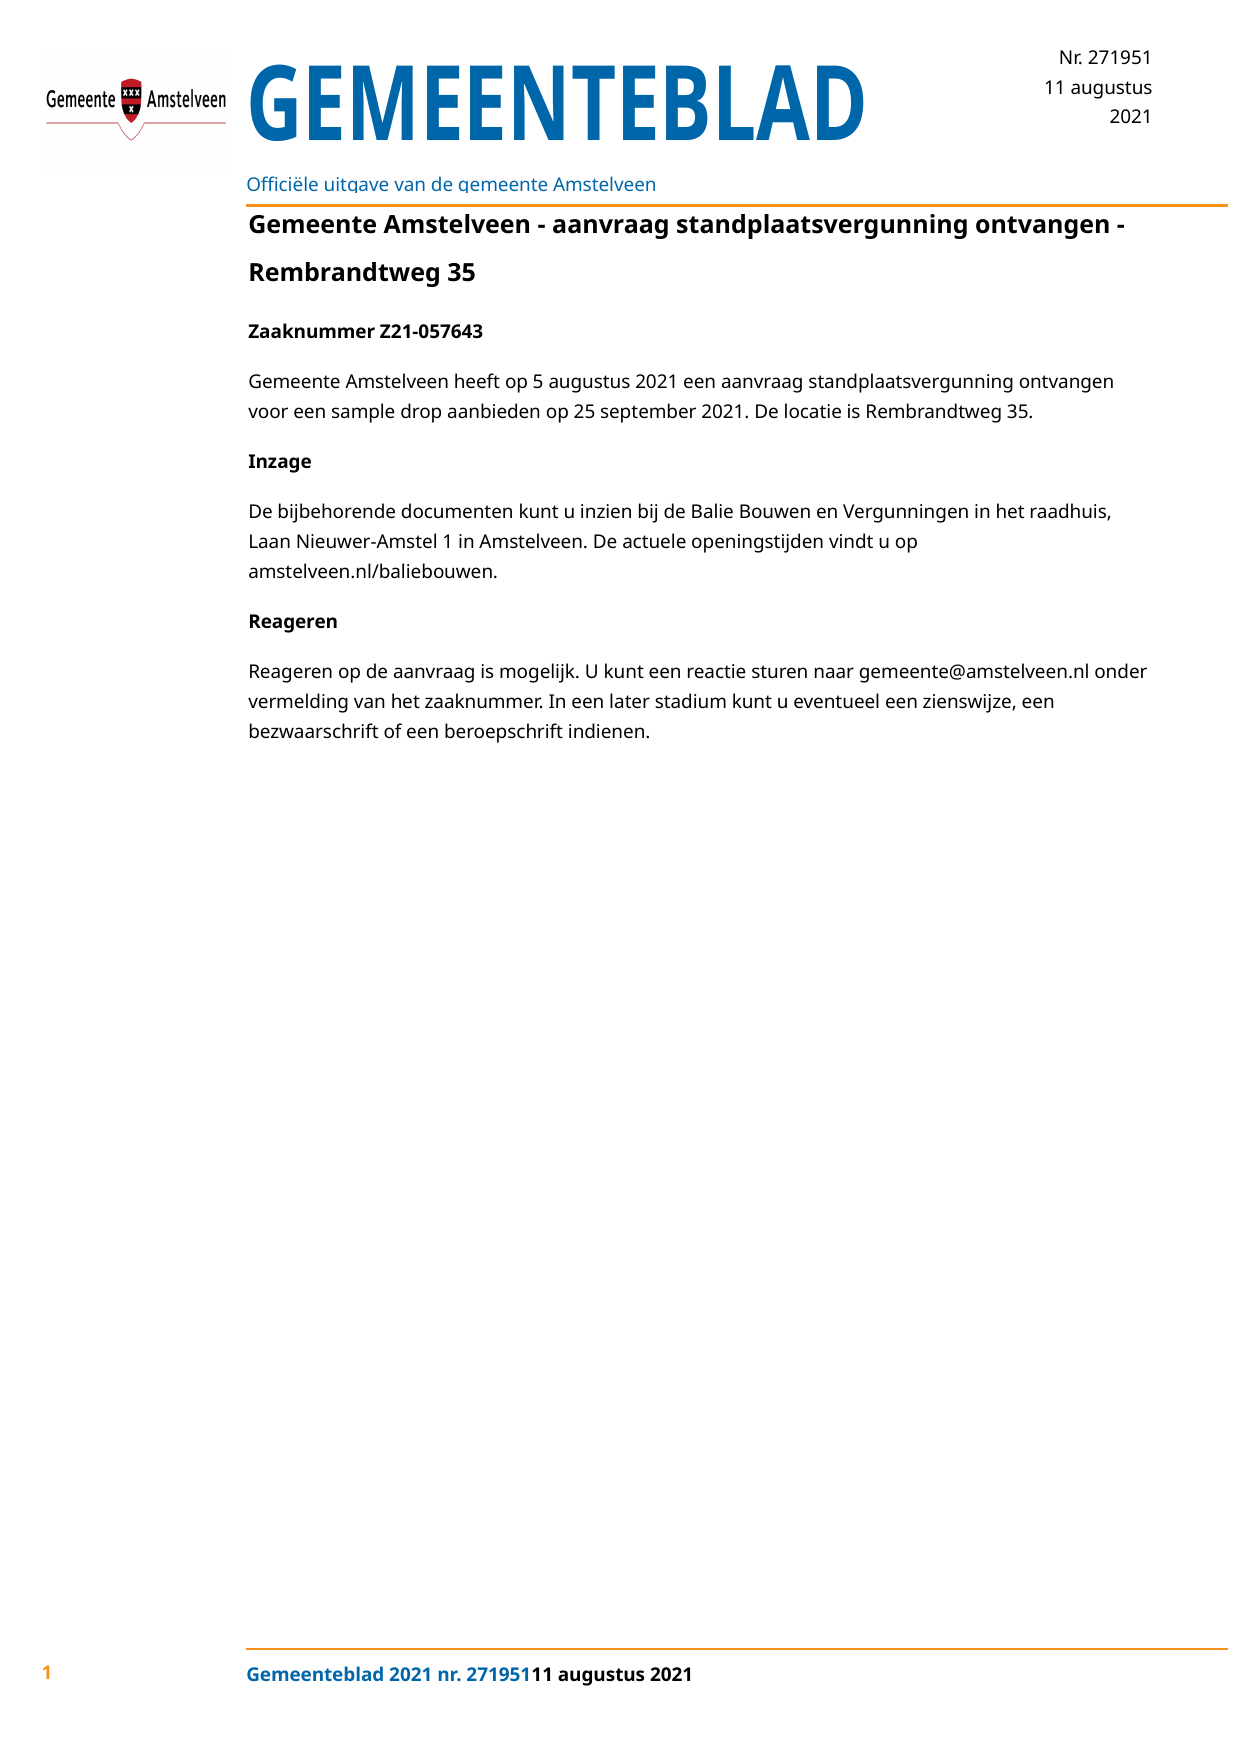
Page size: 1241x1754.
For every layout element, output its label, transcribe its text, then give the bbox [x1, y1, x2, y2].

text De bijbehorende documenten kunt u inzien bij de Balie Bouwen en Vergunningen in het raadhuis, Laan Nieuwer-Amstel 1 in Amstelveen. De actuele openingstijden vindt u op amstelveen.nl/baliebouwen. [248, 499, 1152, 584]
text Inzage [248, 448, 1152, 474]
text Reageren [248, 608, 1152, 634]
text Reageren op de aanvraag is mogelijk. U kunt een reactie sturen naar gemeente@amstelveen.nl onder vermelding van het zaaknummer. In een later stadium kunt u eventueel een zienswijze, een bezwaarschrift of een beroepschrift indienen. [248, 659, 1152, 744]
picture [41, 47, 231, 172]
text Zaaknummer Z21-057643 [248, 318, 1152, 344]
text Gemeente Amstelveen - aanvraag standplaatsvergunning ontvangen - Rembrandtweg 35 [248, 207, 1152, 288]
text Gemeente Amstelveen heeft op 5 augustus 2021 een aanvraag standplaatsvergunning ontvangen voor een sample drop aanbieden op 25 september 2021. De locatie is Rembrandtweg 35. [248, 368, 1152, 424]
